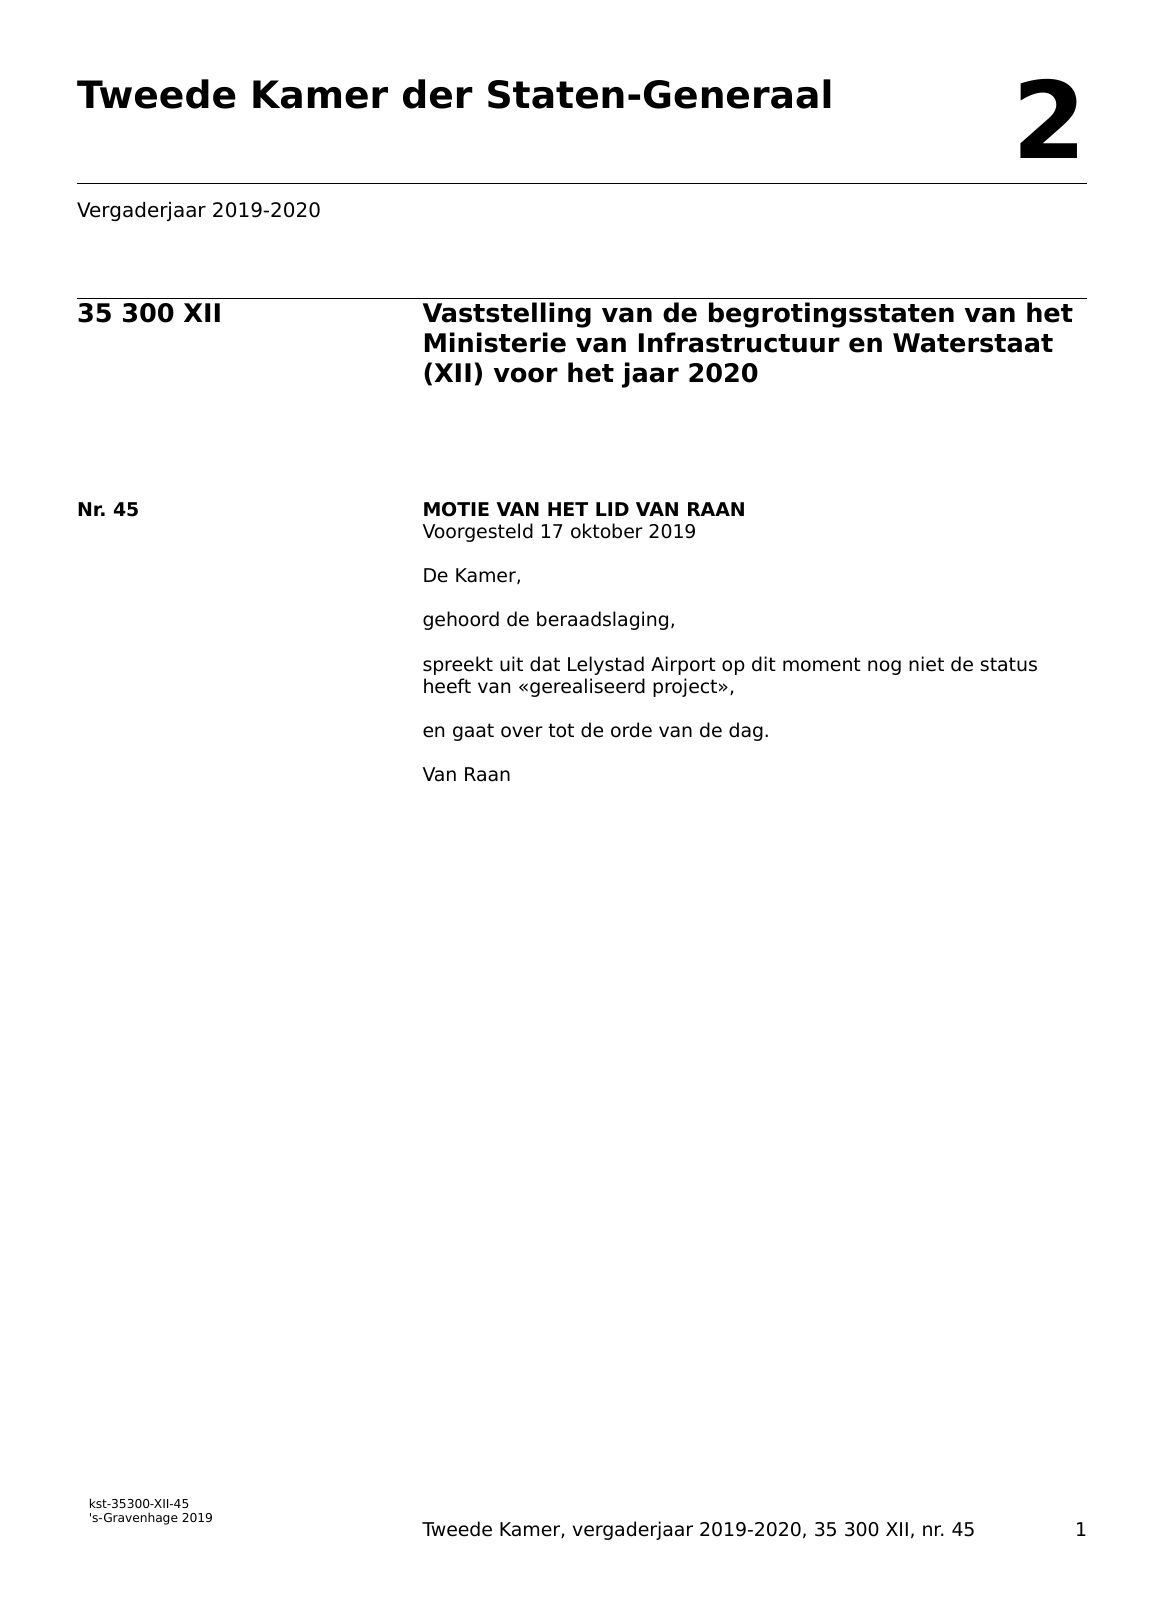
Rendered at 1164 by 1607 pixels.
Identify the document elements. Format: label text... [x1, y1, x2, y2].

text kst-35300-XII-45 [88, 1497, 323, 1511]
table_header Tweede Kamer der Staten-Generaal [77, 59, 886, 183]
text Van Raan [422, 764, 1087, 786]
text en gaat over tot de orde van de dag. [422, 720, 1087, 742]
text gehoord de beraadslaging, [422, 609, 1087, 631]
text spreekt uit dat Lelystad Airport op dit moment nog niet de status heeft van «gerealiseerd project», [422, 653, 1087, 697]
text De Kamer, [422, 565, 1087, 587]
table_header 2 [886, 59, 1087, 183]
table_cell Vergaderjaar 2019-2020 [77, 184, 1087, 298]
subtitle 35 300 XII Vaststelling van de begrotingsstaten van het Ministerie van Infrastructuur en Waterstaat (XII) voor het jaar 2020 [77, 299, 1087, 388]
text 's-Gravenhage 2019 [88, 1511, 323, 1525]
subtitle Nr. 45 MOTIE VAN HET LID VAN RAAN [77, 499, 1087, 521]
text Voorgesteld 17 oktober 2019 [422, 521, 1087, 543]
